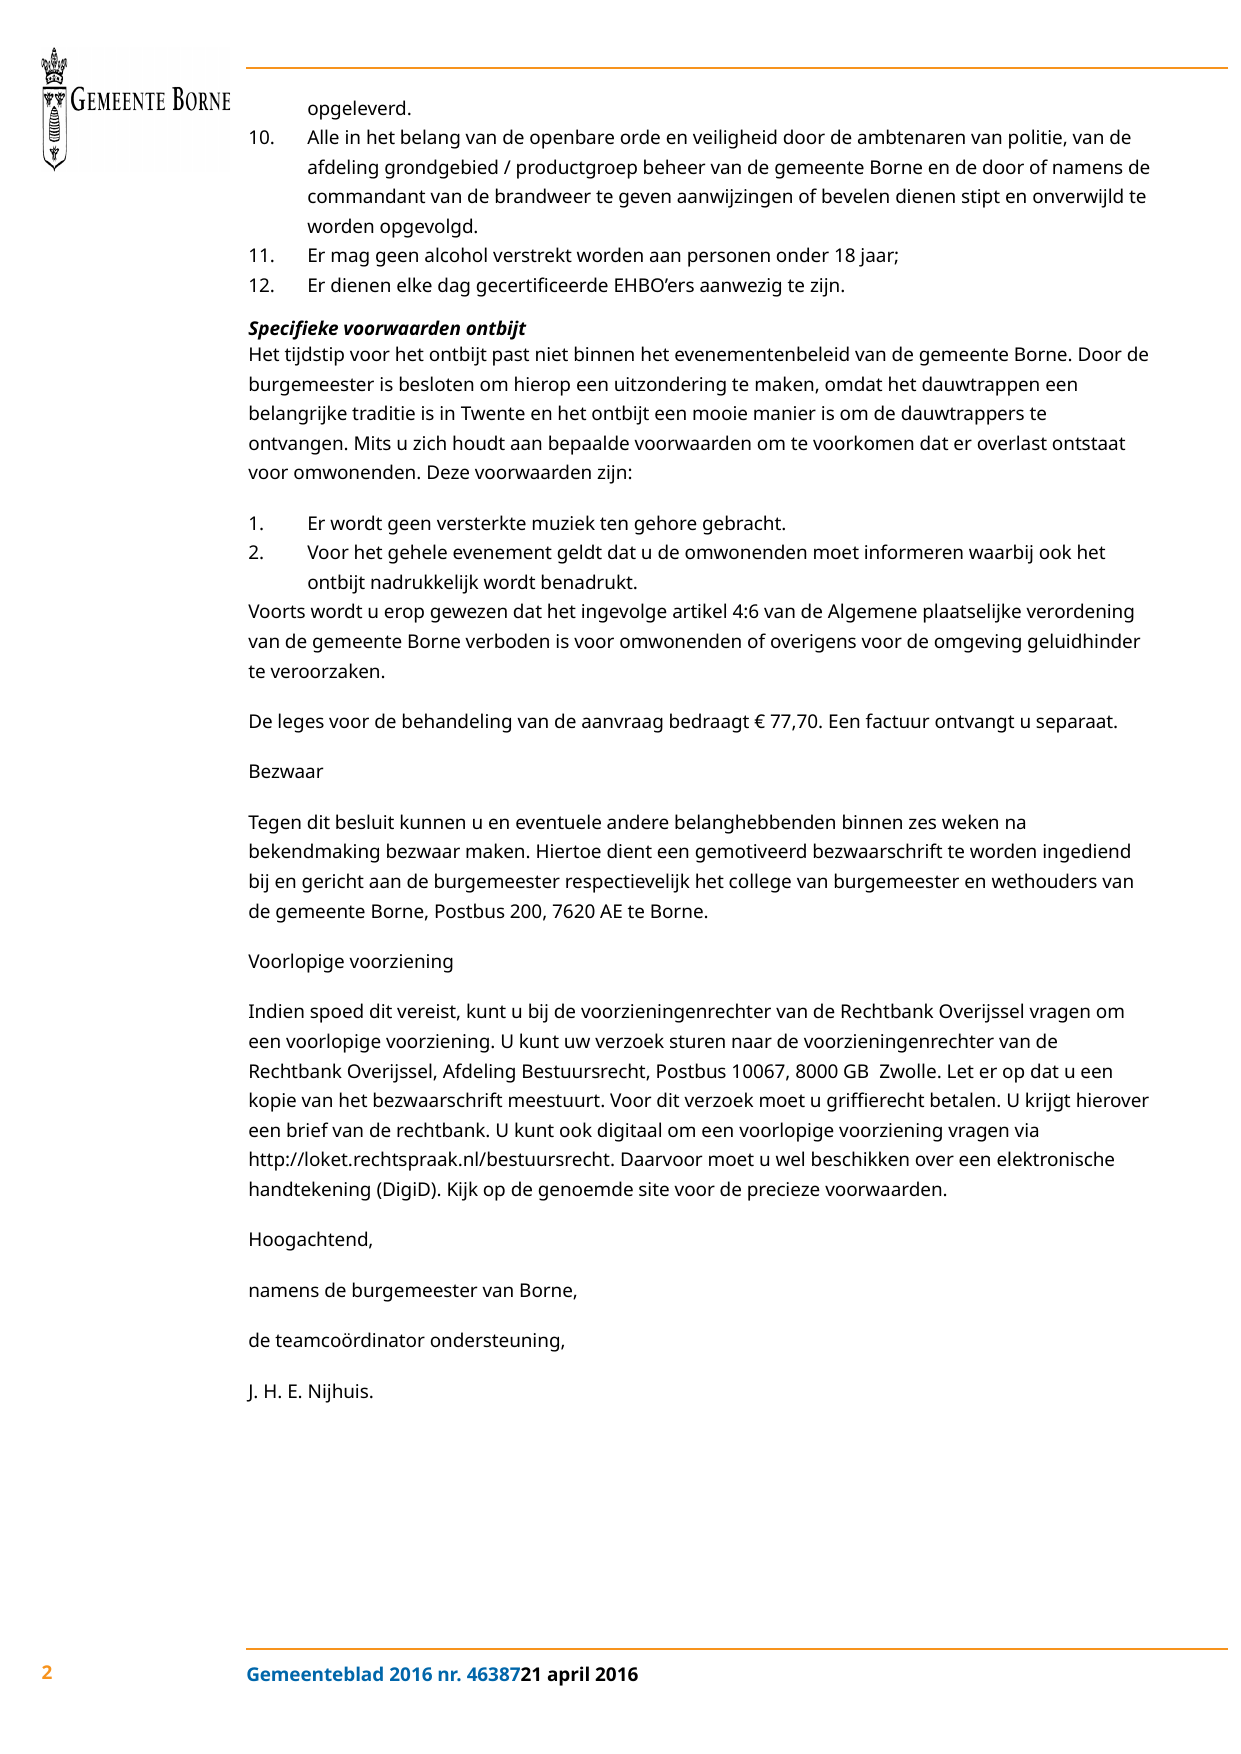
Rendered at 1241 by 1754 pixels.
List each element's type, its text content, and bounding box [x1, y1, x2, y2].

text J. H. E. Nijhuis. [248, 1378, 1152, 1403]
text de teamcoördinator ondersteuning, [248, 1327, 1152, 1353]
list Er wordt geen versterkte muziek ten gehore gebracht. [248, 510, 1152, 536]
text Tegen dit besluit kunnen u en eventuele andere belanghebbenden binnen zes weken na bekendmaking bezwaar maken. Hiertoe dient een gemotiveerd bezwaarschrift te worden ingediend bij en gericht aan de burgemeester respectievelijk het college van burgemeester en wethouders van de gemeente Borne, Postbus 200, 7620 AE te Borne. [248, 809, 1152, 923]
text Voorlopige voorziening [248, 948, 1152, 974]
text Hoogachtend, [248, 1227, 1152, 1252]
list Alle in het belang van de openbare orde en veiligheid door de ambtenaren van politie, van de afdeling grondgebied / productgroep beheer van de gemeente Borne en de door of namens de commandant van de brandweer te geven aanwijzingen of bevelen dienen stipt en onverwijld te worden opgevolgd. [248, 124, 1152, 239]
list Er dienen elke dag gecertificeerde EHBO’ers aanwezig te zijn. [248, 272, 1152, 298]
picture [41, 47, 231, 172]
text Specifieke voorwaarden ontbijt [248, 315, 1152, 341]
text De leges voor de behandeling van de aanvraag bedraagt € 77,70. Een factuur ontvangt u separaat. [248, 708, 1152, 734]
text Het tijdstip voor het ontbijt past niet binnen het evenementenbeleid van de gemeente Borne. Door de burgemeester is besloten om hierop een uitzondering te maken, omdat het dauwtrappen een belangrijke traditie is in Twente en het ontbijt een mooie manier is om de dauwtrappers te ontvangen. Mits u zich houdt aan bepaalde voorwaarden om te voorkomen dat er overlast ontstaat voor omwonenden. Deze voorwaarden zijn: [248, 341, 1152, 485]
text Indien spoed dit vereist, kunt u bij de voorzieningenrechter van de Rechtbank Overijssel vragen om een voorlopige voorziening. U kunt uw verzoek sturen naar de voorzieningenrechter van de Rechtbank Overijssel, Afdeling Bestuursrecht, Postbus 10067, 8000 GB Zwolle. Let er op dat u een kopie van het bezwaarschrift meestuurt. Voor dit verzoek moet u griffierecht betalen. U krijgt hierover een brief van de rechtbank. U kunt ook digitaal om een voorlopige voorziening vragen via http://loket.rechtspraak.nl/bestuursrecht. Daarvoor moet u wel beschikken over een elektronische handtekening (DigiD). Kijk op de genoemde site voor de precieze voorwaarden. [248, 999, 1152, 1202]
text namens de burgemeester van Borne, [248, 1277, 1152, 1303]
text Bezwaar [248, 759, 1152, 784]
list Voor het gehele evenement geldt dat u de omwonenden moet informeren waarbij ook het ontbijt nadrukkelijk wordt benadrukt. [248, 539, 1152, 595]
text Voorts wordt u erop gewezen dat het ingevolge artikel 4:6 van de Algemene plaatselijke verordening van de gemeente Borne verboden is voor omwonenden of overigens voor de omgeving geluidhinder te veroorzaken. [248, 599, 1152, 683]
list Er mag geen alcohol verstrekt worden aan personen onder 18 jaar; [248, 243, 1152, 268]
list opgeleverd. [248, 95, 1152, 121]
